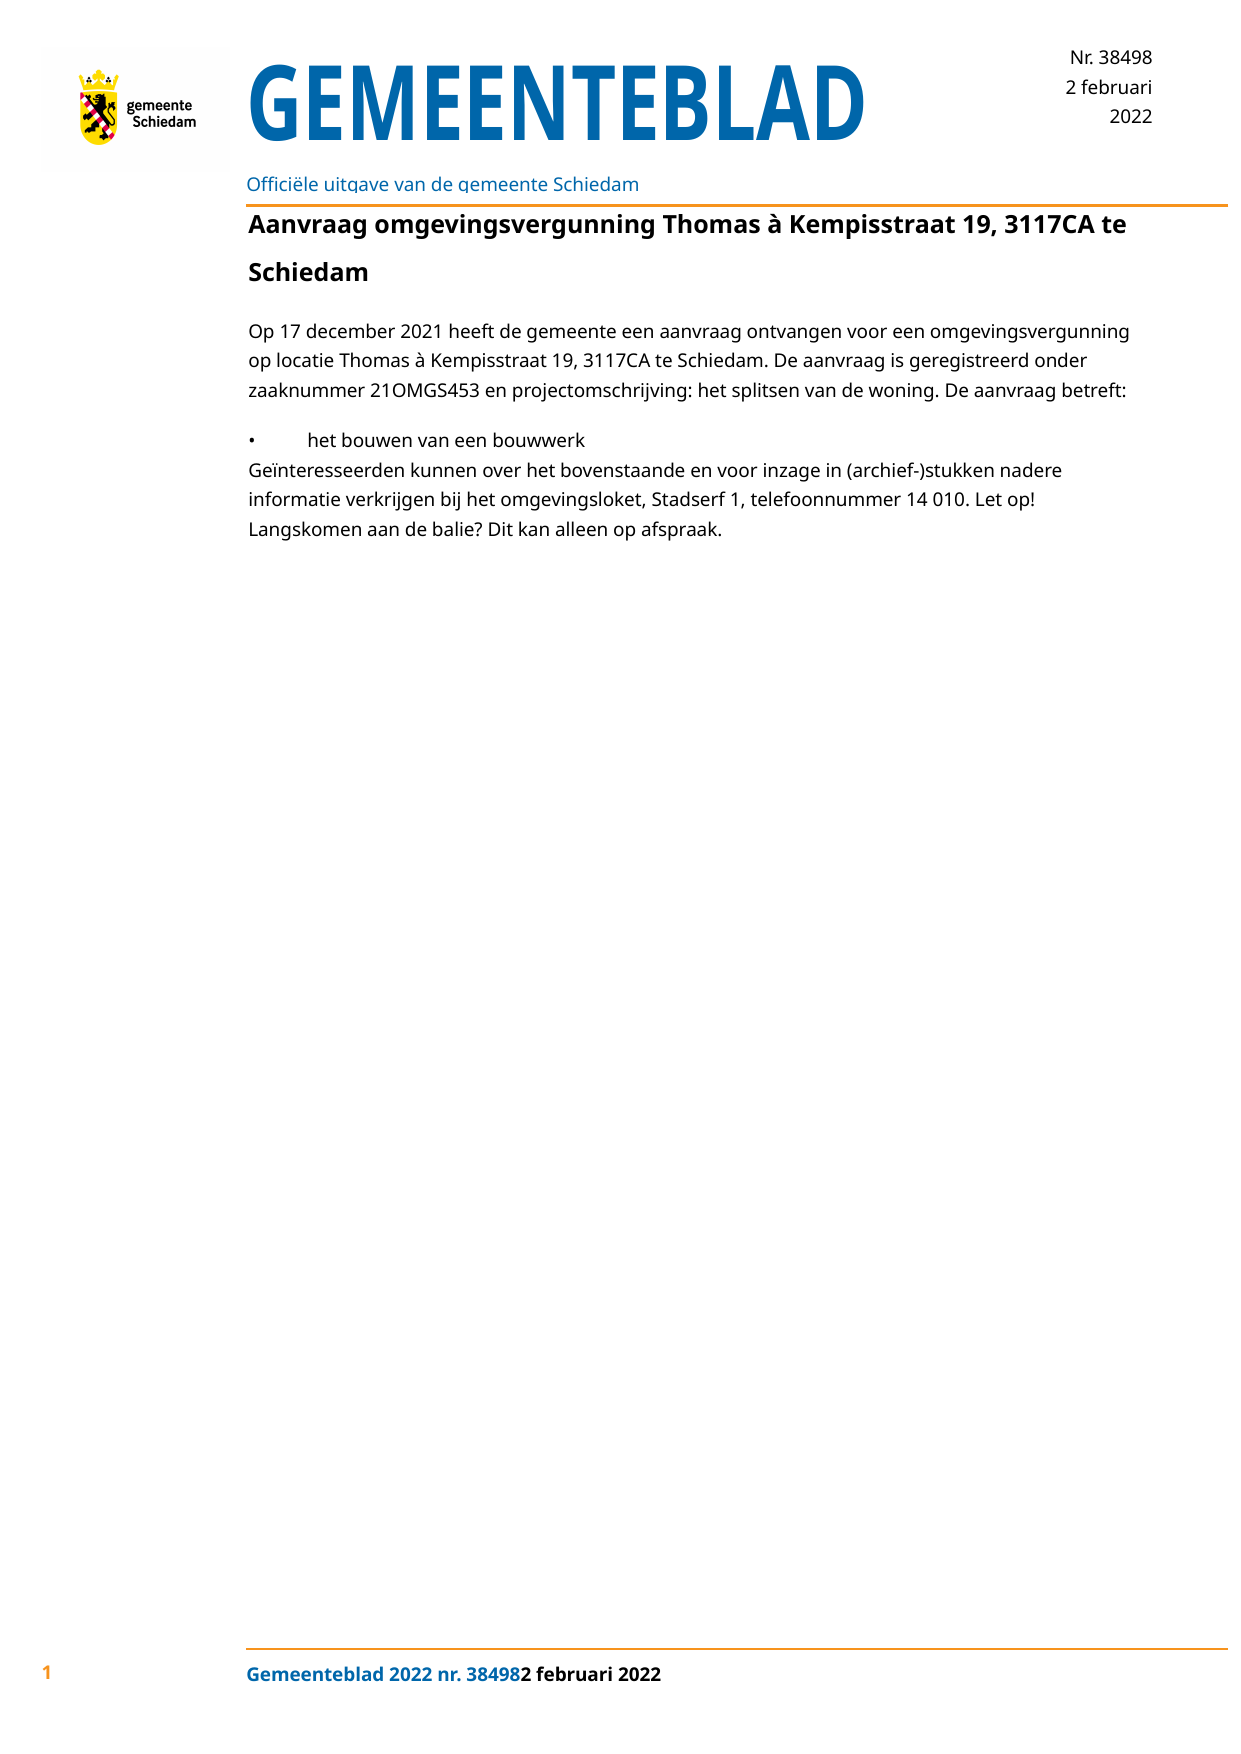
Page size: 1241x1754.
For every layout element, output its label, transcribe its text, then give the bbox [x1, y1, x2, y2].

text Op 17 december 2021 heeft de gemeente een aanvraag ontvangen voor een omgevingsvergunning op locatie Thomas à Kempisstraat 19, 3117CA te Schiedam. De aanvraag is geregistreerd onder zaaknummer 21OMGS453 en projectomschrijving: het splitsen van de woning. De aanvraag betreft: [248, 318, 1152, 403]
picture [41, 47, 231, 172]
text Geïnteresseerden kunnen over het bovenstaande en voor inzage in (archief-)stukken nadere informatie verkrijgen bij het omgevingsloket, Stadserf 1, telefoonnummer 14 010. Let op! Langskomen aan de balie? Dit kan alleen op afspraak. [248, 457, 1152, 542]
list het bouwen van een bouwwerk [248, 427, 1152, 453]
text Aanvraag omgevingsvergunning Thomas à Kempisstraat 19, 3117CA te Schiedam [248, 207, 1152, 288]
